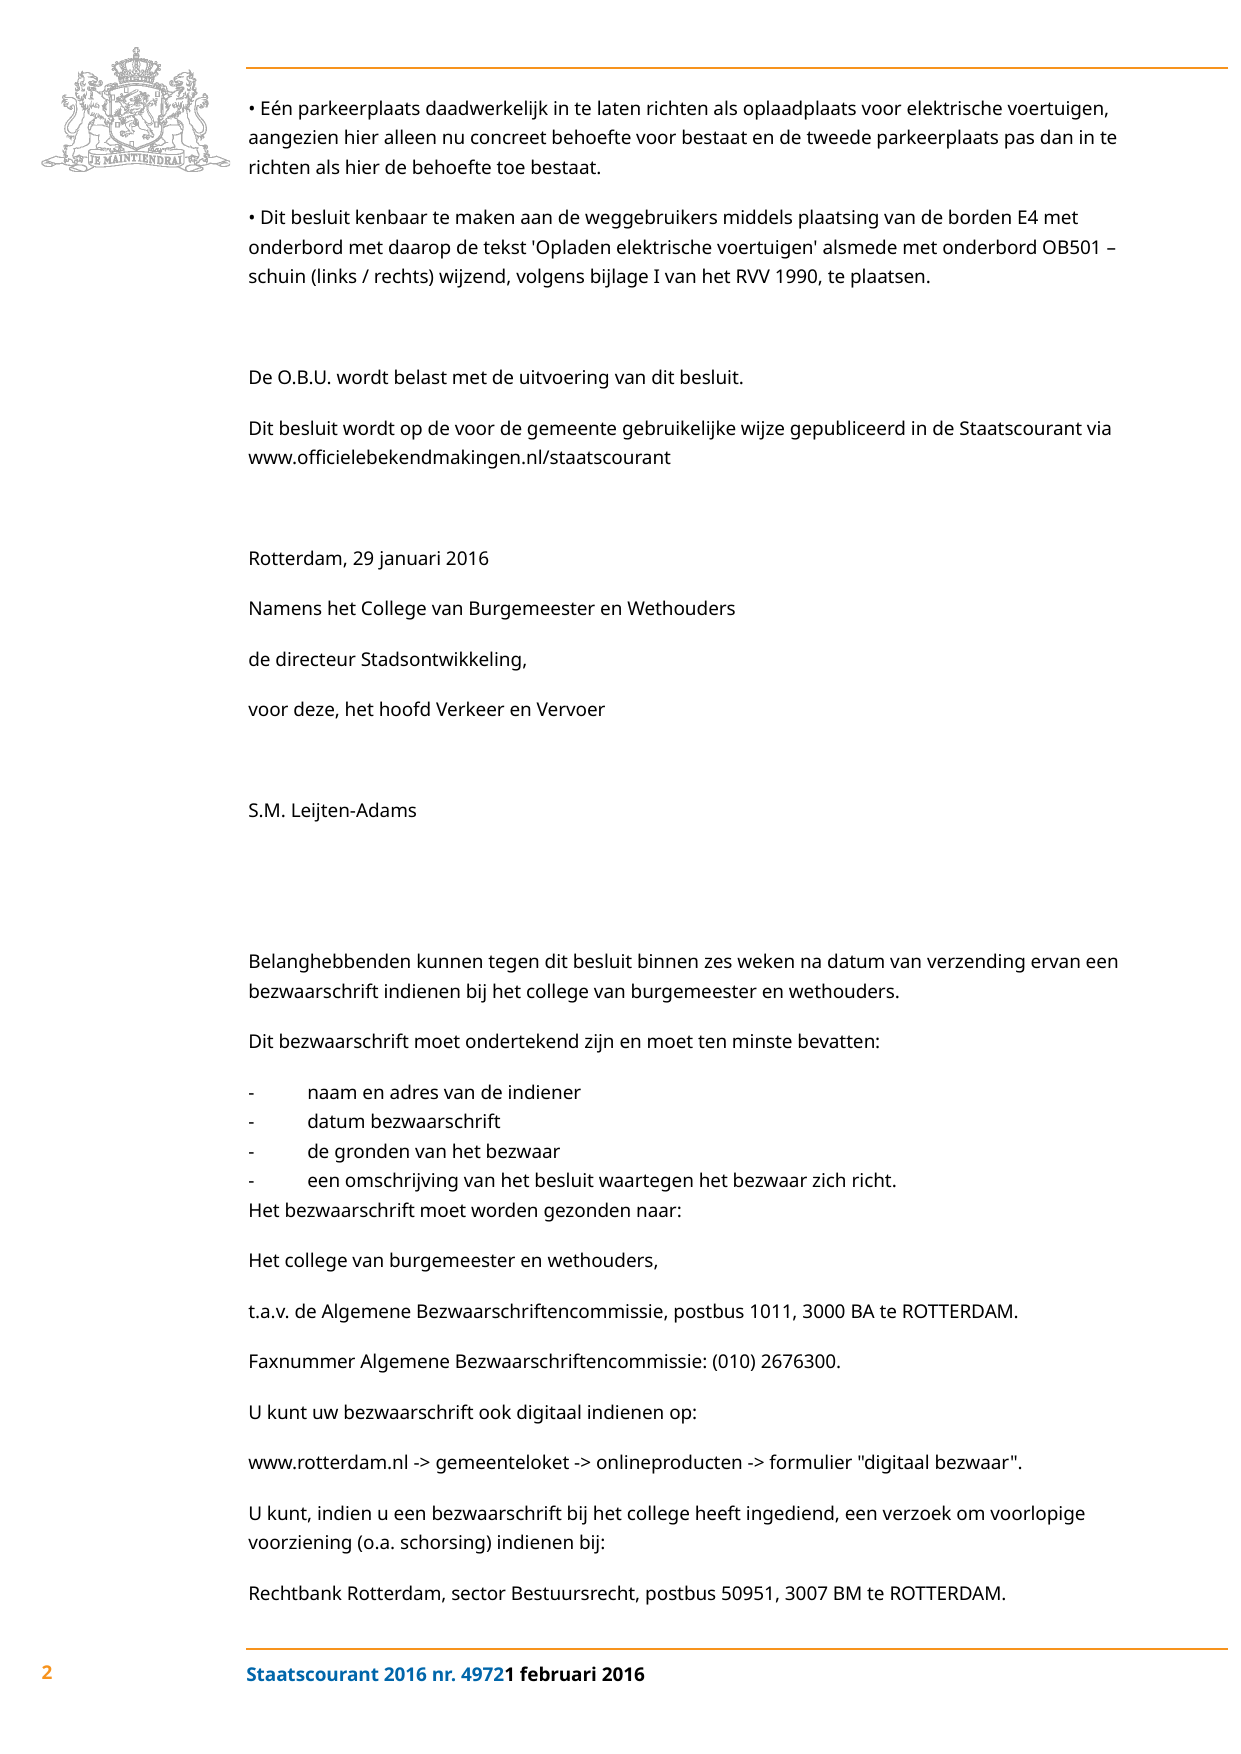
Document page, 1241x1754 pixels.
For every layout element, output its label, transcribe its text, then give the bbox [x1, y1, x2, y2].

text Faxnummer Algemene Bezwaarschriftencommissie: (010) 2676300. [248, 1348, 1152, 1374]
list de gronden van het bezwaar [248, 1138, 1152, 1164]
text Het bezwaarschrift moet worden gezonden naar: [248, 1197, 1152, 1223]
text • Eén parkeerplaats daadwerkelijk in te laten richten als oplaadplaats voor elektrische voertuigen, aangezien hier alleen nu concreet behoefte voor bestaat en de tweede parkeerplaats pas dan in te richten als hier de behoefte toe bestaat. [248, 95, 1152, 180]
list een omschrijving van het besluit waartegen het bezwaar zich richt. [248, 1168, 1152, 1193]
text De O.B.U. wordt belast met de uitvoering van dit besluit. [248, 364, 1152, 390]
list naam en adres van de indiener [248, 1079, 1152, 1105]
text Belanghebbenden kunnen tegen dit besluit binnen zes weken na datum van verzending ervan een bezwaarschrift indienen bij het college van burgemeester en wethouders. [248, 948, 1152, 1004]
text U kunt, indien u een bezwaarschrift bij het college heeft ingediend, een verzoek om voorlopige voorziening (o.a. schorsing) indienen bij: [248, 1500, 1152, 1555]
text Dit besluit wordt op de voor de gemeente gebruikelijke wijze gepubliceerd in de Staatscourant via www.officielebekendmakingen.nl/staatscourant [248, 415, 1152, 470]
text Rechtbank Rotterdam, sector Bestuursrecht, postbus 50951, 3007 BM te ROTTERDAM. [248, 1580, 1152, 1606]
text • Dit besluit kenbaar te maken aan de weggebruikers middels plaatsing van de borden E4 met onderbord met daarop de tekst 'Opladen elektrische voertuigen' alsmede met onderbord OB501 –schuin (links / rechts) wijzend, volgens bijlage I van het RVV 1990, te plaatsen. [248, 204, 1152, 289]
text de directeur Stadsontwikkeling, [248, 646, 1152, 672]
text voor deze, het hoofd Verkeer en Vervoer [248, 696, 1152, 722]
text Dit bezwaarschrift moet ondertekend zijn en moet ten minste bevatten: [248, 1028, 1152, 1054]
list datum bezwaarschrift [248, 1108, 1152, 1134]
text U kunt uw bezwaarschrift ook digitaal indienen op: [248, 1399, 1152, 1425]
text Het college van burgemeester en wethouders, [248, 1248, 1152, 1273]
text S.M. Leijten-Adams [248, 797, 1152, 823]
picture [41, 47, 231, 172]
text www.rotterdam.nl -> gemeenteloket -> onlineproducten -> formulier "digitaal bezwaar". [248, 1449, 1152, 1475]
text Namens het College van Burgemeester en Wethouders [248, 596, 1152, 621]
text Rotterdam, 29 januari 2016 [248, 545, 1152, 571]
text t.a.v. de Algemene Bezwaarschriftencommissie, postbus 1011, 3000 BA te ROTTERDAM. [248, 1298, 1152, 1324]
